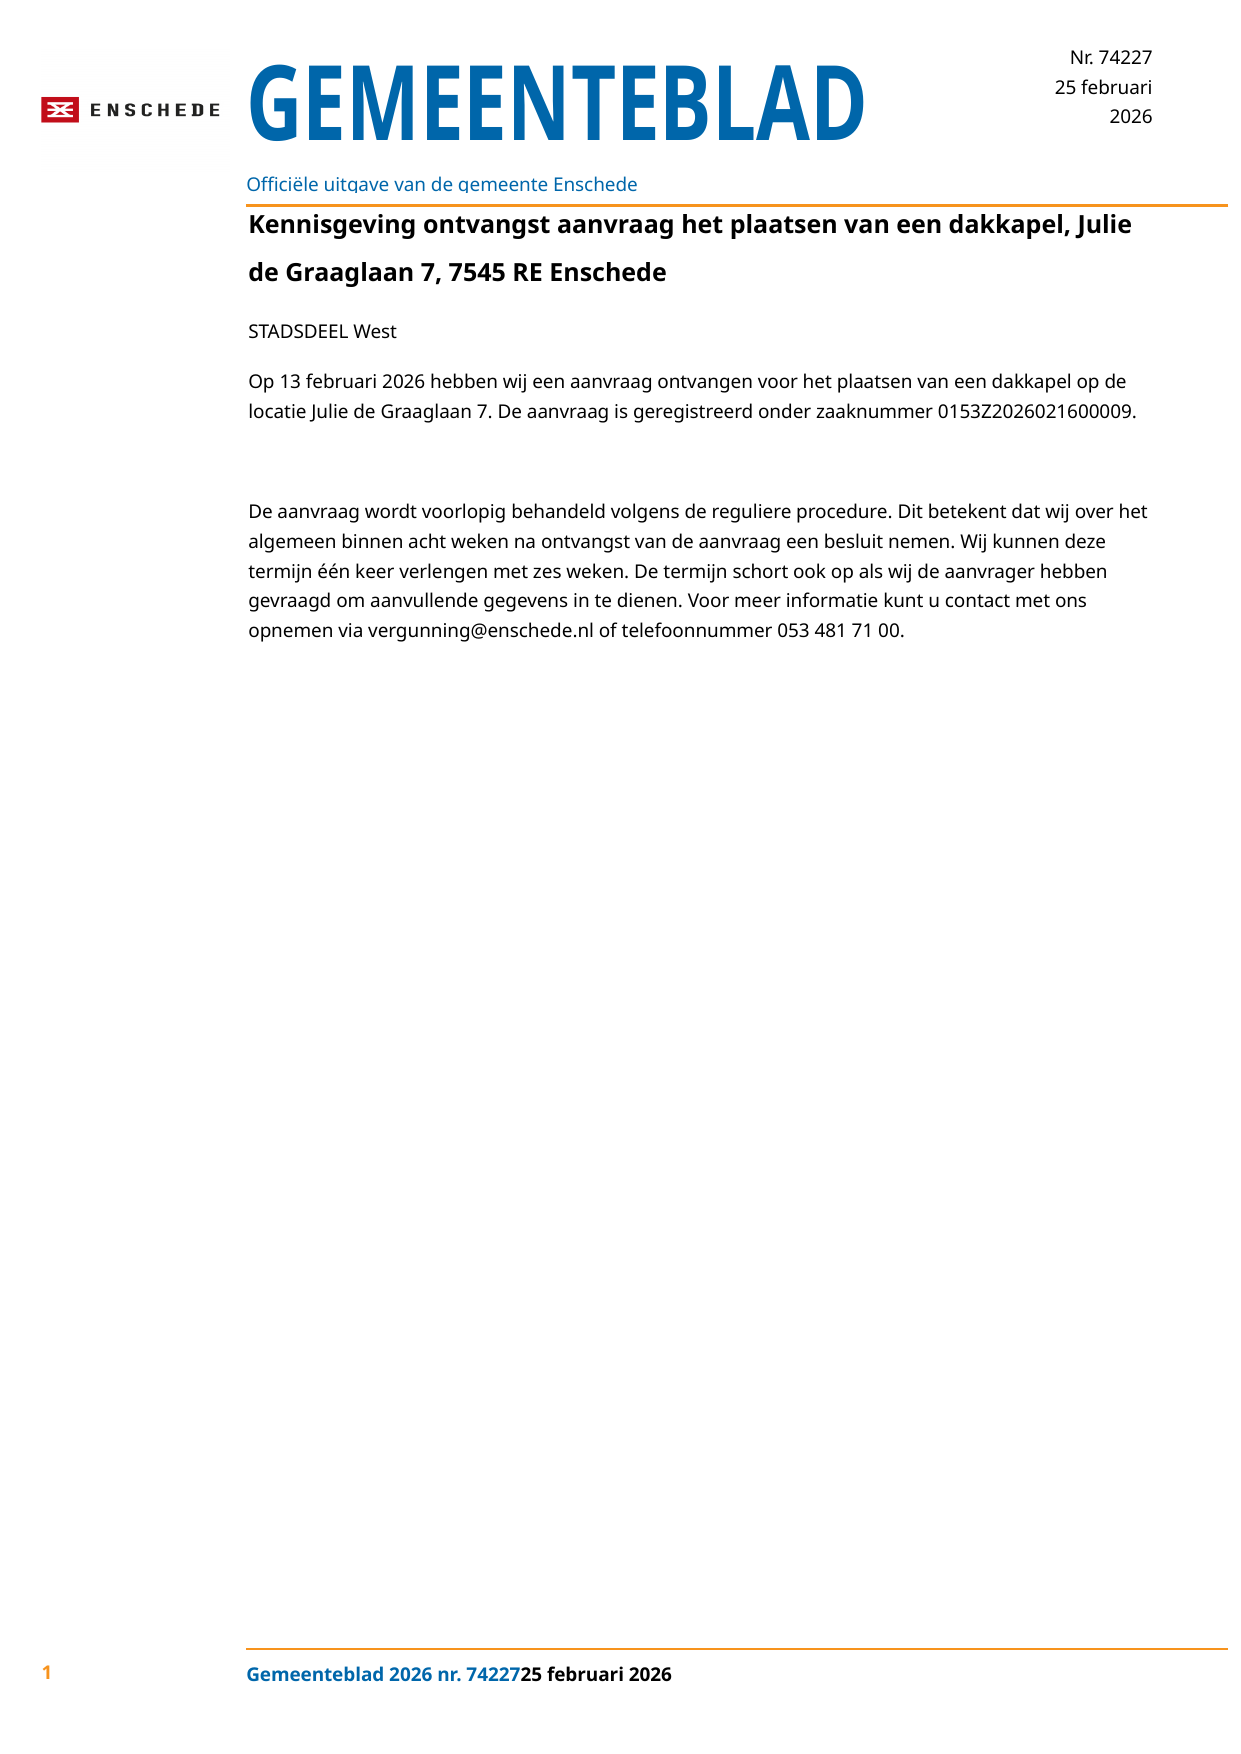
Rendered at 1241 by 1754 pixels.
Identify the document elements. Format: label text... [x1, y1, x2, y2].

text Op 13 februari 2026 hebben wij een aanvraag ontvangen voor het plaatsen van een dakkapel op de locatie Julie de Graaglaan 7. De aanvraag is geregistreerd onder zaaknummer 0153Z2026021600009. [248, 368, 1152, 424]
text Kennisgeving ontvangst aanvraag het plaatsen van een dakkapel, Julie de Graaglaan 7, 7545 RE Enschede [248, 207, 1152, 288]
text De aanvraag wordt voorlopig behandeld volgens de reguliere procedure. Dit betekent dat wij over het algemeen binnen acht weken na ontvangst van de aanvraag een besluit nemen. Wij kunnen deze termijn één keer verlengen met zes weken. De termijn schort ook op als wij de aanvrager hebben gevraagd om aanvullende gegevens in te dienen. Voor meer informatie kunt u contact met ons opnemen via vergunning@enschede.nl of telefoonnummer 053 481 71 00. [248, 499, 1152, 643]
text STADSDEEL West [248, 318, 1152, 344]
picture [41, 47, 231, 172]
